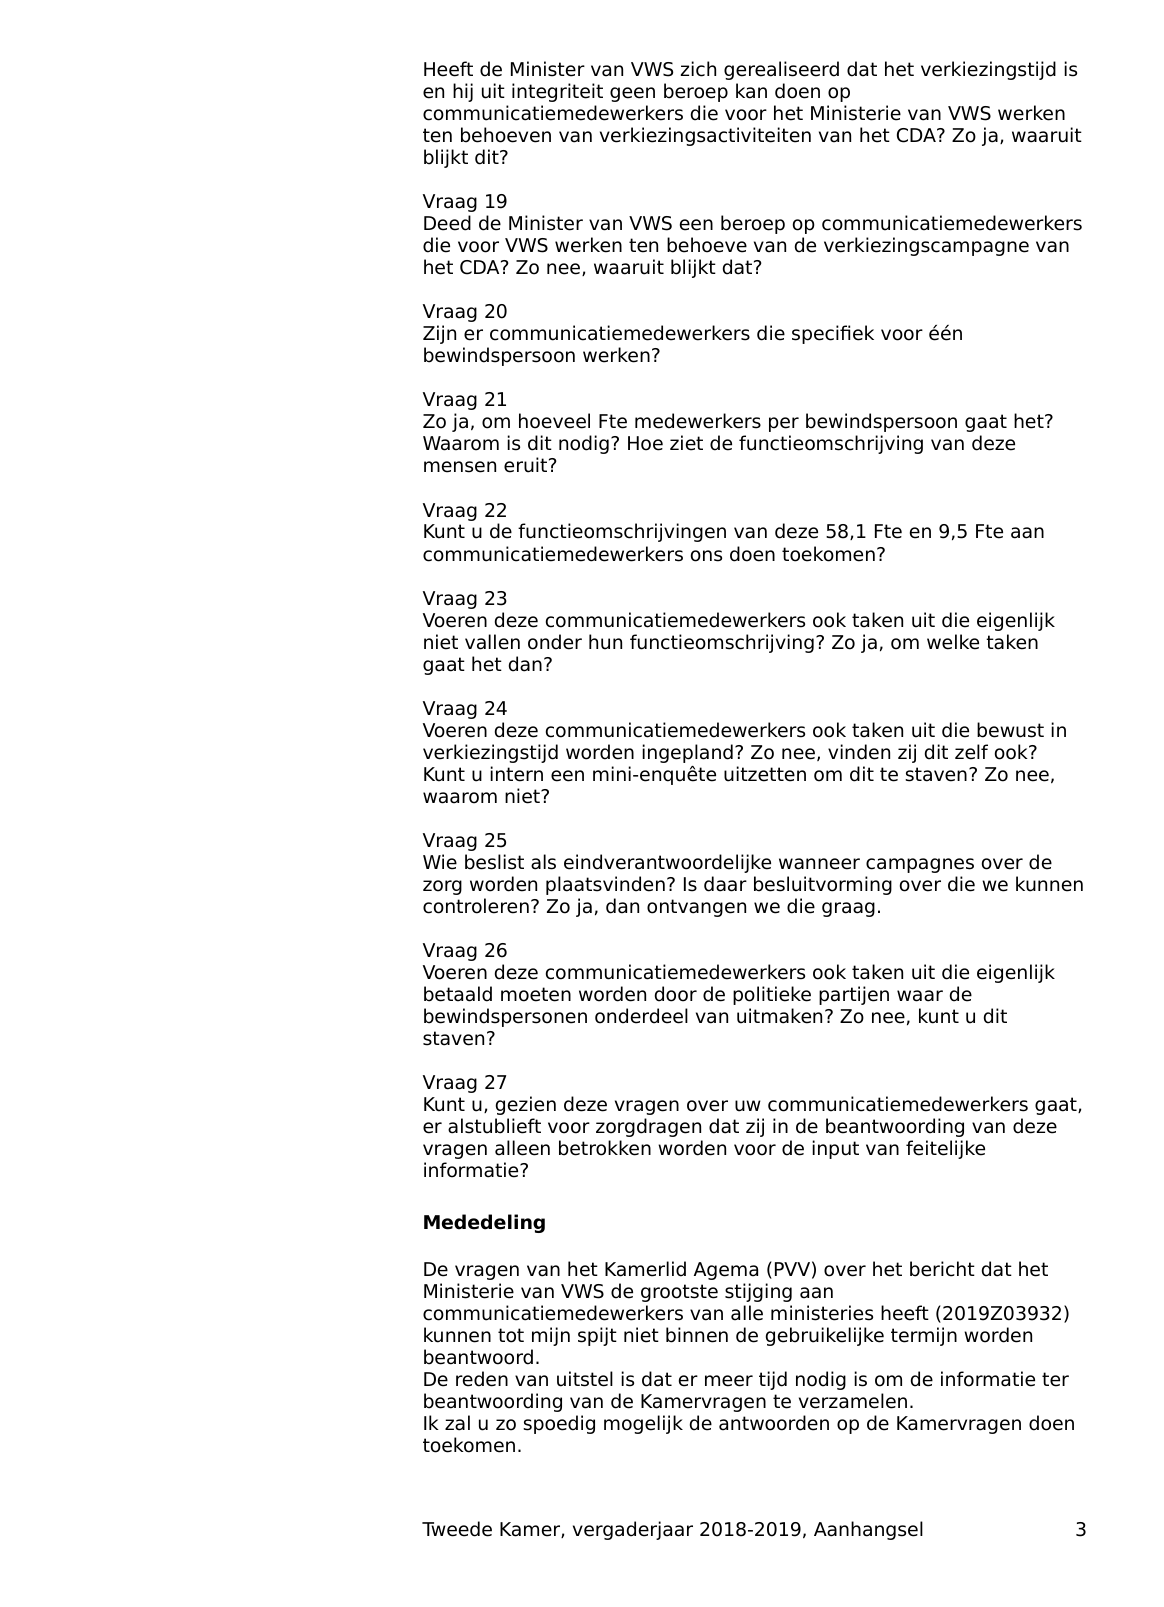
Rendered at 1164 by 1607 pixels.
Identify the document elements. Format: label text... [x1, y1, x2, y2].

text Vraag 19 [422, 191, 1087, 213]
text Voeren deze communicatiemedewerkers ook taken uit die eigenlijk betaald moeten worden door de politieke partijen waar de bewindspersonen onderdeel van uitmaken? Zo nee, kunt u dit staven? [422, 962, 1087, 1050]
text Voeren deze communicatiemedewerkers ook taken uit die eigenlijk niet vallen onder hun functieomschrijving? Zo ja, om welke taken gaat het dan? [422, 609, 1087, 676]
text De vragen van het Kamerlid Agema (PVV) over het bericht dat het Ministerie van VWS de grootste stijging aan communicatiemedewerkers van alle ministeries heeft (2019Z03932) kunnen tot mijn spijt niet binnen de gebruikelijke termijn worden beantwoord. [422, 1259, 1087, 1369]
text Heeft de Minister van VWS zich gerealiseerd dat het verkiezingstijd is en hij uit integriteit geen beroep kan doen op communicatiemedewerkers die voor het Ministerie van VWS werken ten behoeven van verkiezingsactiviteiten van het CDA? Zo ja, waaruit blijkt dit? [422, 59, 1087, 169]
text Vraag 26 [422, 940, 1087, 962]
text Vraag 27 [422, 1072, 1087, 1094]
text Kunt u de functieomschrijvingen van deze 58,1 Fte en 9,5 Fte aan communicatiemedewerkers ons doen toekomen? [422, 521, 1087, 565]
text Voeren deze communicatiemedewerkers ook taken uit die bewust in verkiezingstijd worden ingepland? Zo nee, vinden zij dit zelf ook? Kunt u intern een mini-enquête uitzetten om dit te staven? Zo nee, waarom niet? [422, 720, 1087, 808]
text Vraag 25 [422, 830, 1087, 852]
text Vraag 22 [422, 499, 1087, 521]
text Vraag 20 [422, 301, 1087, 323]
text Vraag 21 [422, 389, 1087, 411]
text Kunt u, gezien deze vragen over uw communicatiemedewerkers gaat, er alstublieft voor zorgdragen dat zij in de beantwoording van deze vragen alleen betrokken worden voor de input van feitelijke informatie? [422, 1094, 1087, 1182]
text Zijn er communicatiemedewerkers die specifiek voor één bewindspersoon werken? [422, 323, 1087, 367]
text Ik zal u zo spoedig mogelijk de antwoorden op de Kamervragen doen toekomen. [422, 1413, 1087, 1457]
text Vraag 23 [422, 588, 1087, 609]
text Wie beslist als eindverantwoordelijke wanneer campagnes over de zorg worden plaatsvinden? Is daar besluitvorming over die we kunnen controleren? Zo ja, dan ontvangen we die graag. [422, 852, 1087, 918]
text Deed de Minister van VWS een beroep op communicatiemedewerkers die voor VWS werken ten behoeve van de verkiezingscampagne van het CDA? Zo nee, waaruit blijkt dat? [422, 213, 1087, 279]
text Vraag 24 [422, 698, 1087, 720]
text De reden van uitstel is dat er meer tijd nodig is om de informatie ter beantwoording van de Kamervragen te verzamelen. [422, 1369, 1087, 1413]
subtitle Mededeling [422, 1212, 1087, 1234]
text Zo ja, om hoeveel Fte medewerkers per bewindspersoon gaat het? Waarom is dit nodig? Hoe ziet de functieomschrijving van deze mensen eruit? [422, 411, 1087, 477]
